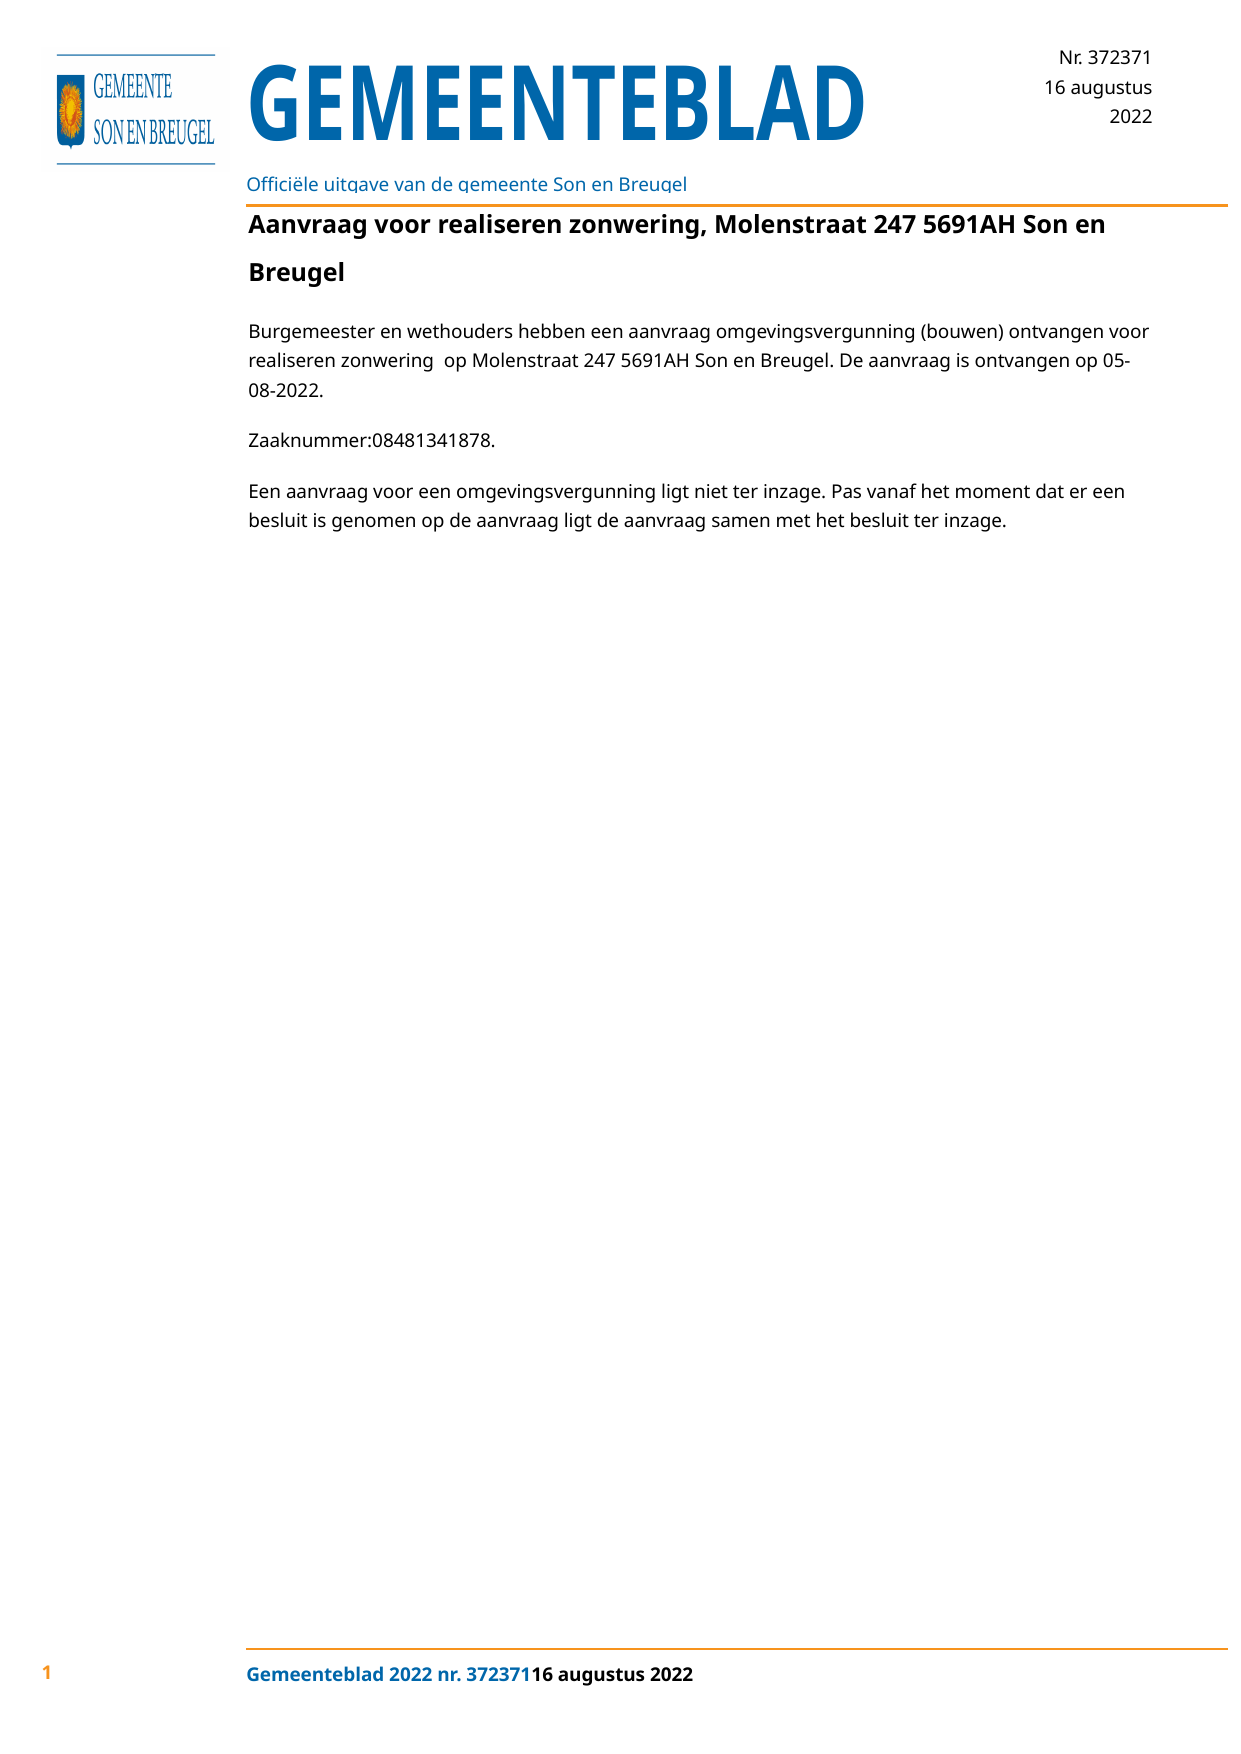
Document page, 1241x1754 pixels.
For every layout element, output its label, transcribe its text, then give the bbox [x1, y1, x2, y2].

text Burgemeester en wethouders hebben een aanvraag omgevingsvergunning (bouwen) ontvangen voor realiseren zonwering op Molenstraat 247 5691AH Son en Breugel. De aanvraag is ontvangen op 05-08-2022. [248, 318, 1152, 403]
text Zaaknummer:08481341878. [248, 427, 1152, 453]
picture [41, 47, 231, 172]
text Een aanvraag voor een omgevingsvergunning ligt niet ter inzage. Pas vanaf het moment dat er een besluit is genomen op de aanvraag ligt de aanvraag samen met het besluit ter inzage. [248, 478, 1152, 533]
text Aanvraag voor realiseren zonwering, Molenstraat 247 5691AH Son en Breugel [248, 207, 1152, 288]
